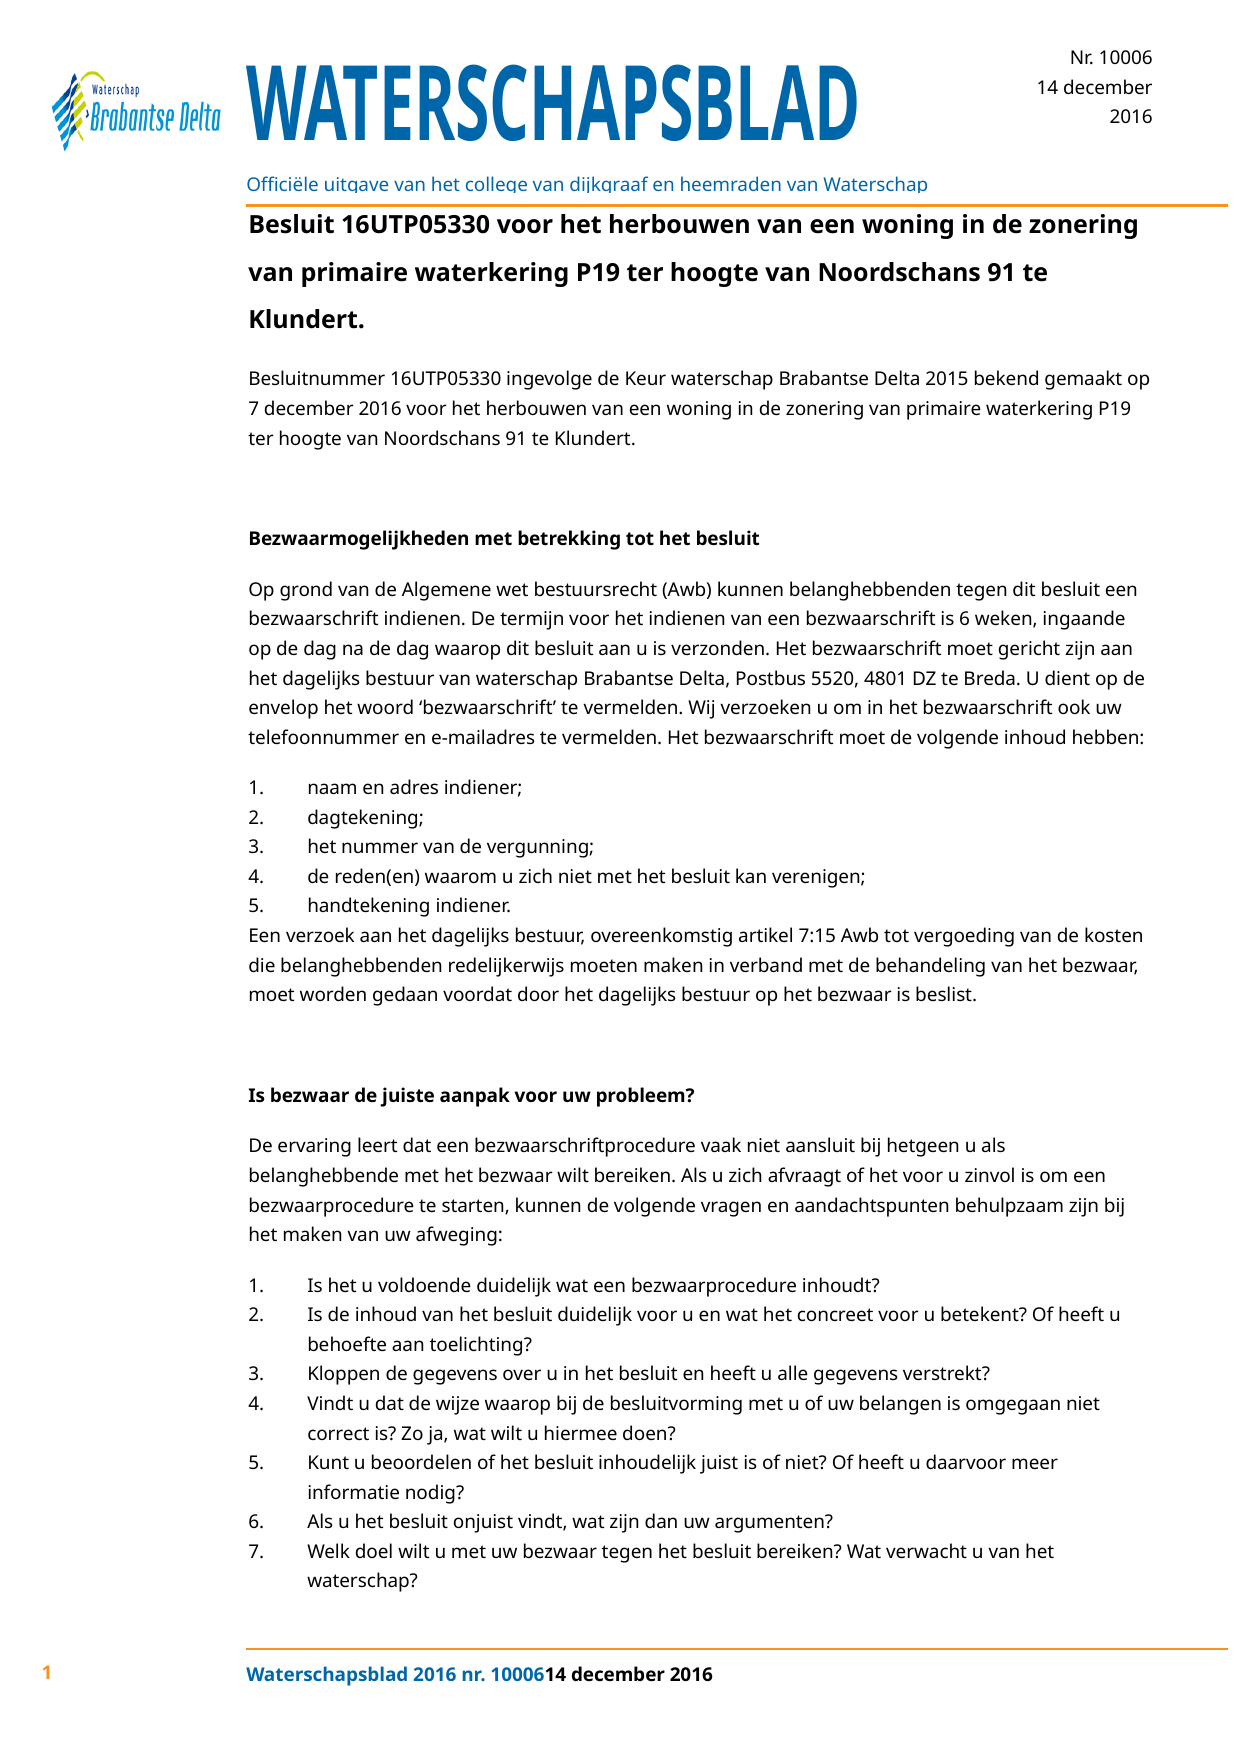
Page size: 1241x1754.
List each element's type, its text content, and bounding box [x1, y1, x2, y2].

list naam en adres indiener; [248, 774, 1152, 800]
list Kloppen de gegevens over u in het besluit en heeft u alle gegevens verstrekt? [248, 1361, 1152, 1386]
text Is bezwaar de juiste aanpak voor uw probleem? [248, 1082, 1152, 1108]
list Als u het besluit onjuist vindt, wat zijn dan uw argumenten? [248, 1508, 1152, 1534]
list Vindt u dat de wijze waarop bij de besluitvorming met u of uw belangen is omgegaan niet correct is? Zo ja, wat wilt u hiermee doen? [248, 1390, 1152, 1445]
list Welk doel wilt u met uw bezwaar tegen het besluit bereiken? Wat verwacht u van het waterschap? [248, 1538, 1152, 1593]
text Een verzoek aan het dagelijks bestuur, overeenkomstig artikel 7:15 Awb tot vergoeding van de kosten die belanghebbenden redelijkerwijs moeten maken in verband met de behandeling van het bezwaar, moet worden gedaan voordat door het dagelijks bestuur op het bezwaar is beslist. [248, 922, 1152, 1007]
text Op grond van de Algemene wet bestuursrecht (Awb) kunnen belanghebbenden tegen dit besluit een bezwaarschrift indienen. De termijn voor het indienen van een bezwaarschrift is 6 weken, ingaande op de dag na de dag waarop dit besluit aan u is verzonden. Het bezwaarschrift moet gericht zijn aan het dagelijks bestuur van waterschap Brabantse Delta, Postbus 5520, 4801 DZ te Breda. U dient op de envelop het woord ‘bezwaarschrift’ te vermelden. Wij verzoeken u om in het bezwaarschrift ook uw telefoonnummer en e‑mailadres te vermelden. Het bezwaarschrift moet de volgende inhoud hebben: [248, 576, 1152, 749]
text Bezwaarmogelijkheden met betrekking tot het besluit [248, 526, 1152, 551]
text Besluit 16UTP05330 voor het herbouwen van een woning in de zonering van primaire waterkering P19 ter hoogte van Noordschans 91 te Klundert. [248, 207, 1152, 336]
list handtekening indiener. [248, 893, 1152, 918]
picture [41, 47, 231, 172]
list Is de inhoud van het besluit duidelijk voor u en wat het concreet voor u betekent? Of heeft u behoefte aan toelichting? [248, 1301, 1152, 1357]
text Besluitnummer 16UTP05330 ingevolge de Keur waterschap Brabantse Delta 2015 bekend gemaakt op 7 december 2016 voor het herbouwen van een woning in de zonering van primaire waterkering P19 ter hoogte van Noordschans 91 te Klundert. [248, 366, 1152, 450]
list de reden(en) waarom u zich niet met het besluit kan verenigen; [248, 863, 1152, 889]
list Is het u voldoende duidelijk wat een bezwaarprocedure inhoudt? [248, 1272, 1152, 1297]
list dagtekening; [248, 804, 1152, 829]
list het nummer van de vergunning; [248, 833, 1152, 859]
list Kunt u beoordelen of het besluit inhoudelijk juist is of niet? Of heeft u daarvoor meer informatie nodig? [248, 1449, 1152, 1504]
text De ervaring leert dat een bezwaarschriftprocedure vaak niet aansluit bij hetgeen u als belanghebbende met het bezwaar wilt bereiken. Als u zich afvraagt of het voor u zinvol is om een bezwaarprocedure te starten, kunnen de volgende vragen en aandachtspunten behulpzaam zijn bij het maken van uw afweging: [248, 1133, 1152, 1247]
